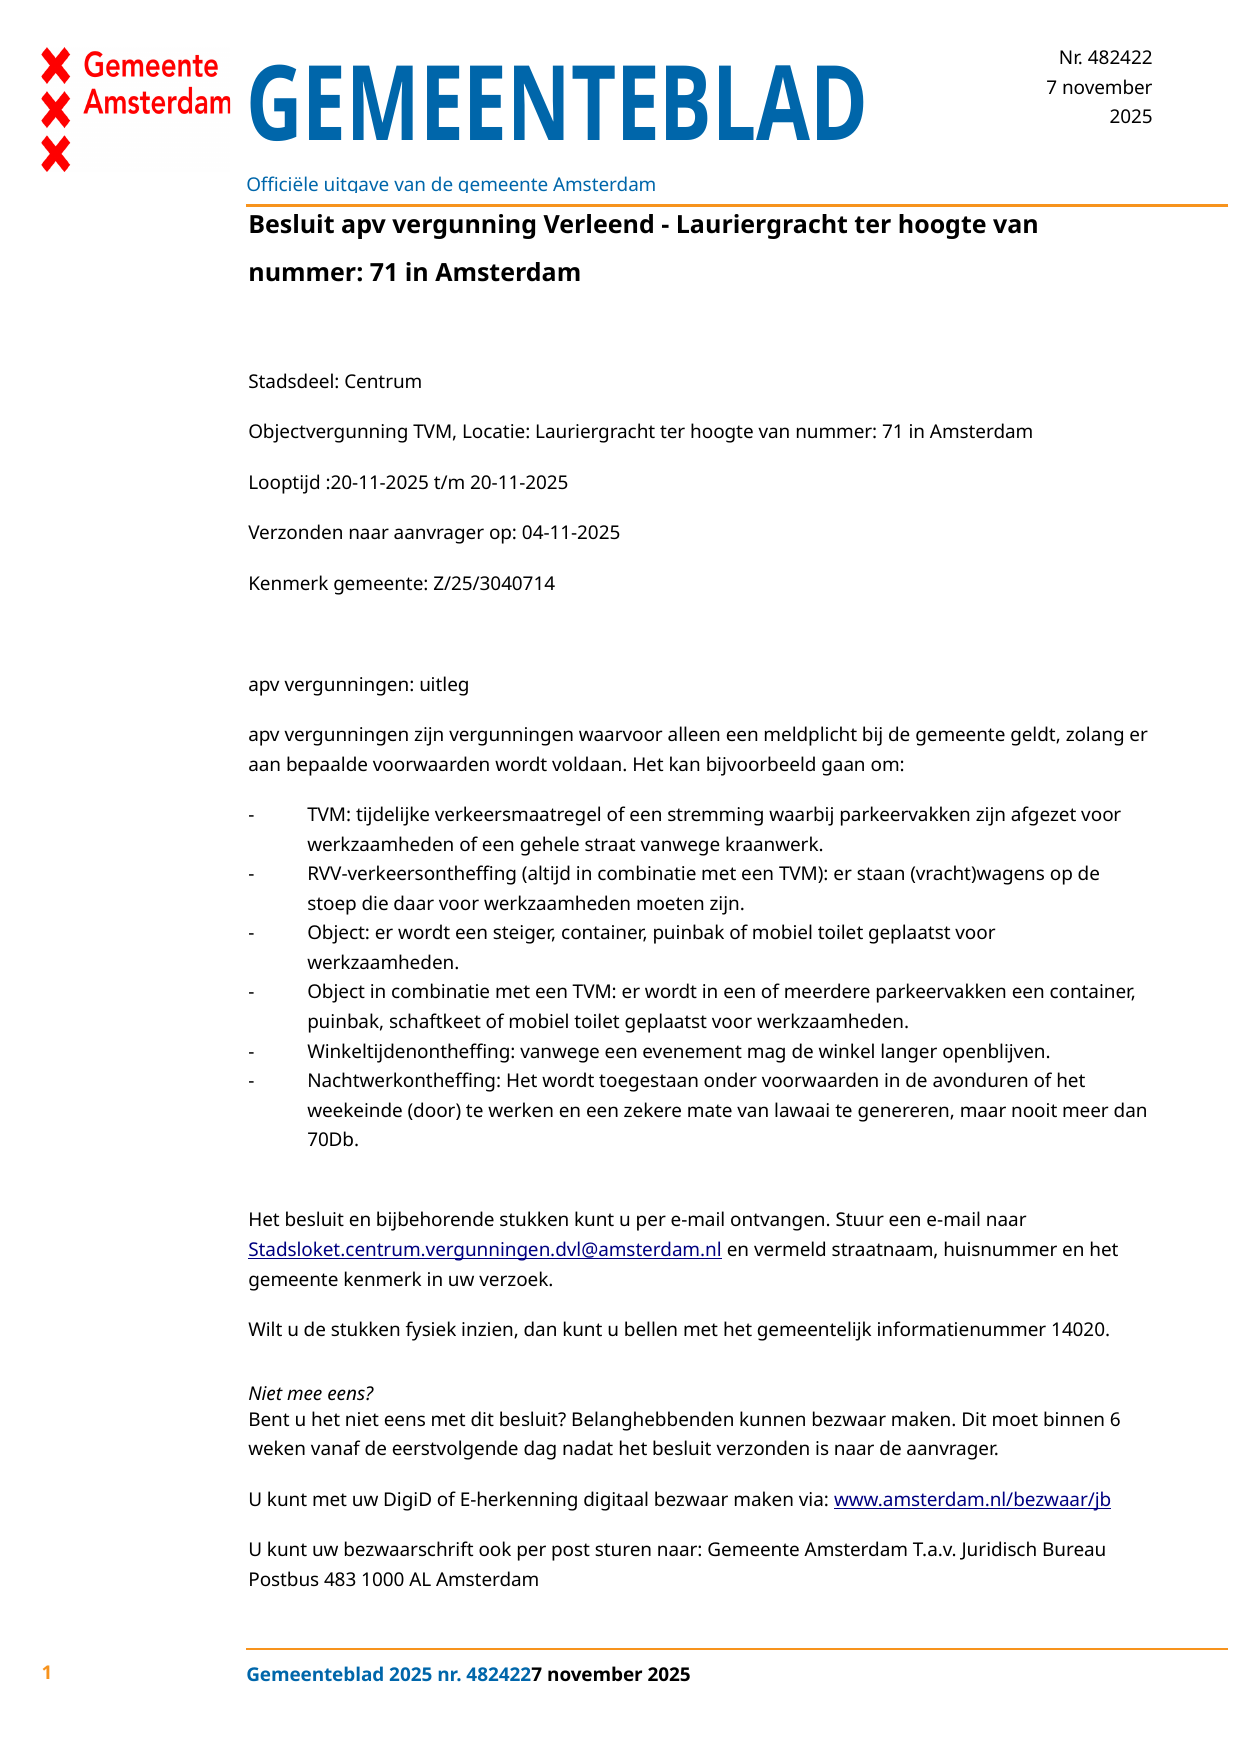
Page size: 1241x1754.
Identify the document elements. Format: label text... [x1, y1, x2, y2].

text Besluit apv vergunning Verleend - Lauriergracht ter hoogte van nummer: 71 in Amsterdam [248, 207, 1152, 288]
list Nachtwerkontheffing: Het wordt toegestaan onder voorwaarden in de avonduren of het weekeinde (door) te werken en een zekere mate van lawaai te genereren, maar nooit meer dan 70Db. [248, 1067, 1152, 1152]
text apv vergunningen zijn vergunningen waarvoor alleen een meldplicht bij de gemeente geldt, zolang er aan bepaalde voorwaarden wordt voldaan. Het kan bijvoorbeeld gaan om: [248, 721, 1152, 777]
text Het besluit en bijbehorende stukken kunt u per e-mail ontvangen. Stuur een e-mail naar Stadsloket.centrum.vergunningen.dvl@amsterdam.nl en vermeld straatnaam, huisnummer en het gemeente kenmerk in uw verzoek. [248, 1207, 1152, 1292]
text U kunt uw bezwaarschrift ook per post sturen naar: Gemeente Amsterdam T.a.v. Juridisch Bureau Postbus 483 1000 AL Amsterdam [248, 1536, 1152, 1592]
text Niet mee eens? [248, 1380, 1152, 1406]
picture [41, 47, 231, 172]
text Looptijd :20-11-2025 t/m 20-11-2025 [248, 469, 1152, 495]
text Verzonden naar aanvrager op: 04-11-2025 [248, 519, 1152, 545]
list Object in combinatie met een TVM: er wordt in een of meerdere parkeervakken een container, puinbak, schaftkeet of mobiel toilet geplaatst voor werkzaamheden. [248, 979, 1152, 1034]
text U kunt met uw DigiD of E-herkenning digitaal bezwaar maken via: www.amsterdam.nl/bezwaar/jb [248, 1486, 1152, 1512]
text Kenmerk gemeente: Z/25/3040714 [248, 570, 1152, 596]
text Wilt u de stukken fysiek inzien, dan kunt u bellen met het gemeentelijk informatienummer 14020. [248, 1316, 1152, 1342]
text Stadsdeel: Centrum [248, 368, 1152, 394]
list TVM: tijdelijke verkeersmaatregel of een stremming waarbij parkeervakken zijn afgezet voor werkzaamheden of een gehele straat vanwege kraanwerk. [248, 801, 1152, 857]
list Object: er wordt een steiger, container, puinbak of mobiel toilet geplaatst voor werkzaamheden. [248, 919, 1152, 975]
text Bent u het niet eens met dit besluit? Belanghebbenden kunnen bezwaar maken. Dit moet binnen 6 weken vanaf de eerstvolgende dag nadat het besluit verzonden is naar de aanvrager. [248, 1406, 1152, 1461]
list RVV-verkeersontheffing (altijd in combinatie met een TVM): er staan (vracht)wagens op de stoep die daar voor werkzaamheden moeten zijn. [248, 860, 1152, 916]
list Winkeltijdenontheffing: vanwege een evenement mag de winkel langer openblijven. [248, 1038, 1152, 1064]
text Objectvergunning TVM, Locatie: Lauriergracht ter hoogte van nummer: 71 in Amsterdam [248, 419, 1152, 444]
text apv vergunningen: uitleg [248, 671, 1152, 697]
